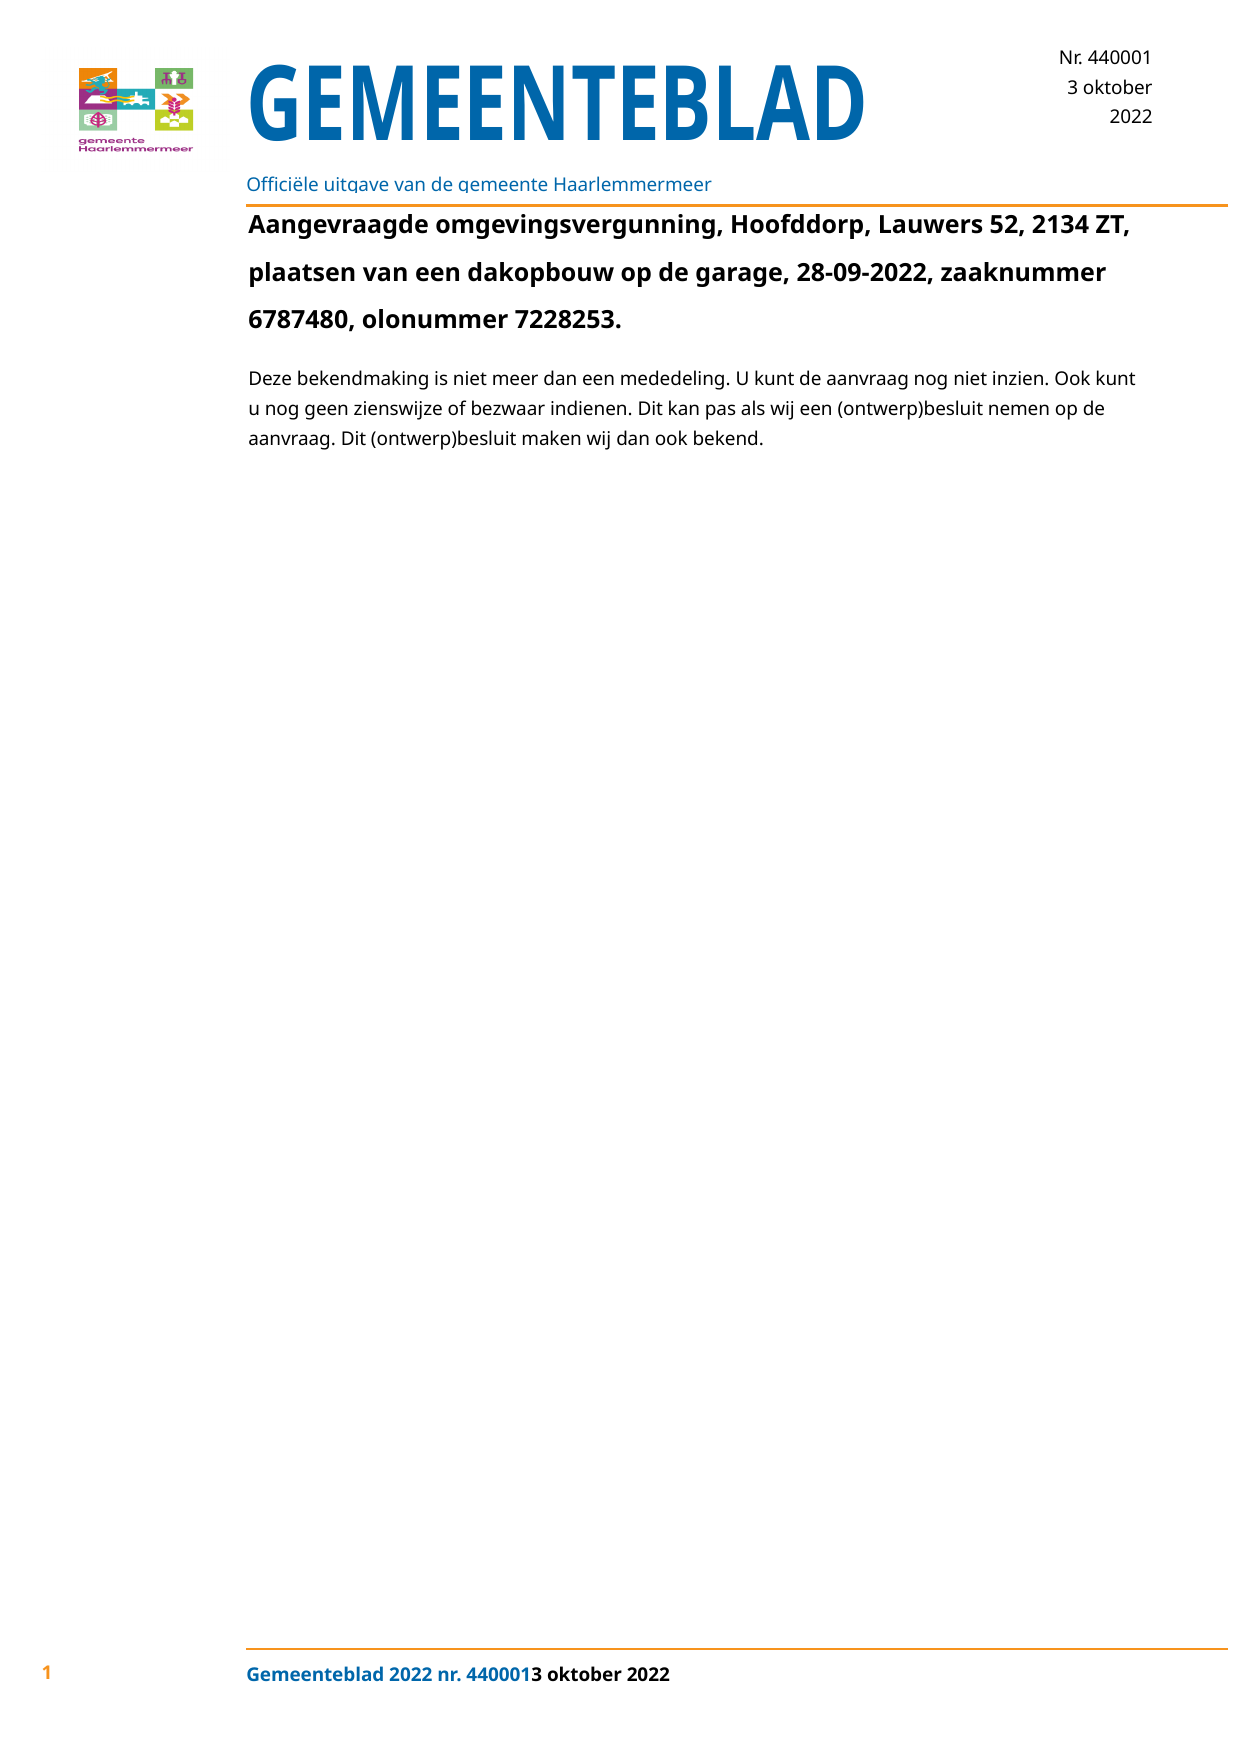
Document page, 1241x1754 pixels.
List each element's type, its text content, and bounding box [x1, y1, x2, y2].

picture [41, 47, 231, 172]
text Deze bekendmaking is niet meer dan een mededeling. U kunt de aanvraag nog niet inzien. Ook kunt u nog geen zienswijze of bezwaar indienen. Dit kan pas als wij een (ontwerp)besluit nemen op de aanvraag. Dit (ontwerp)besluit maken wij dan ook bekend. [248, 366, 1152, 450]
text Aangevraagde omgevingsvergunning, Hoofddorp, Lauwers 52, 2134 ZT, plaatsen van een dakopbouw op de garage, 28-09-2022, zaaknummer 6787480, olonummer 7228253. [248, 207, 1152, 336]
